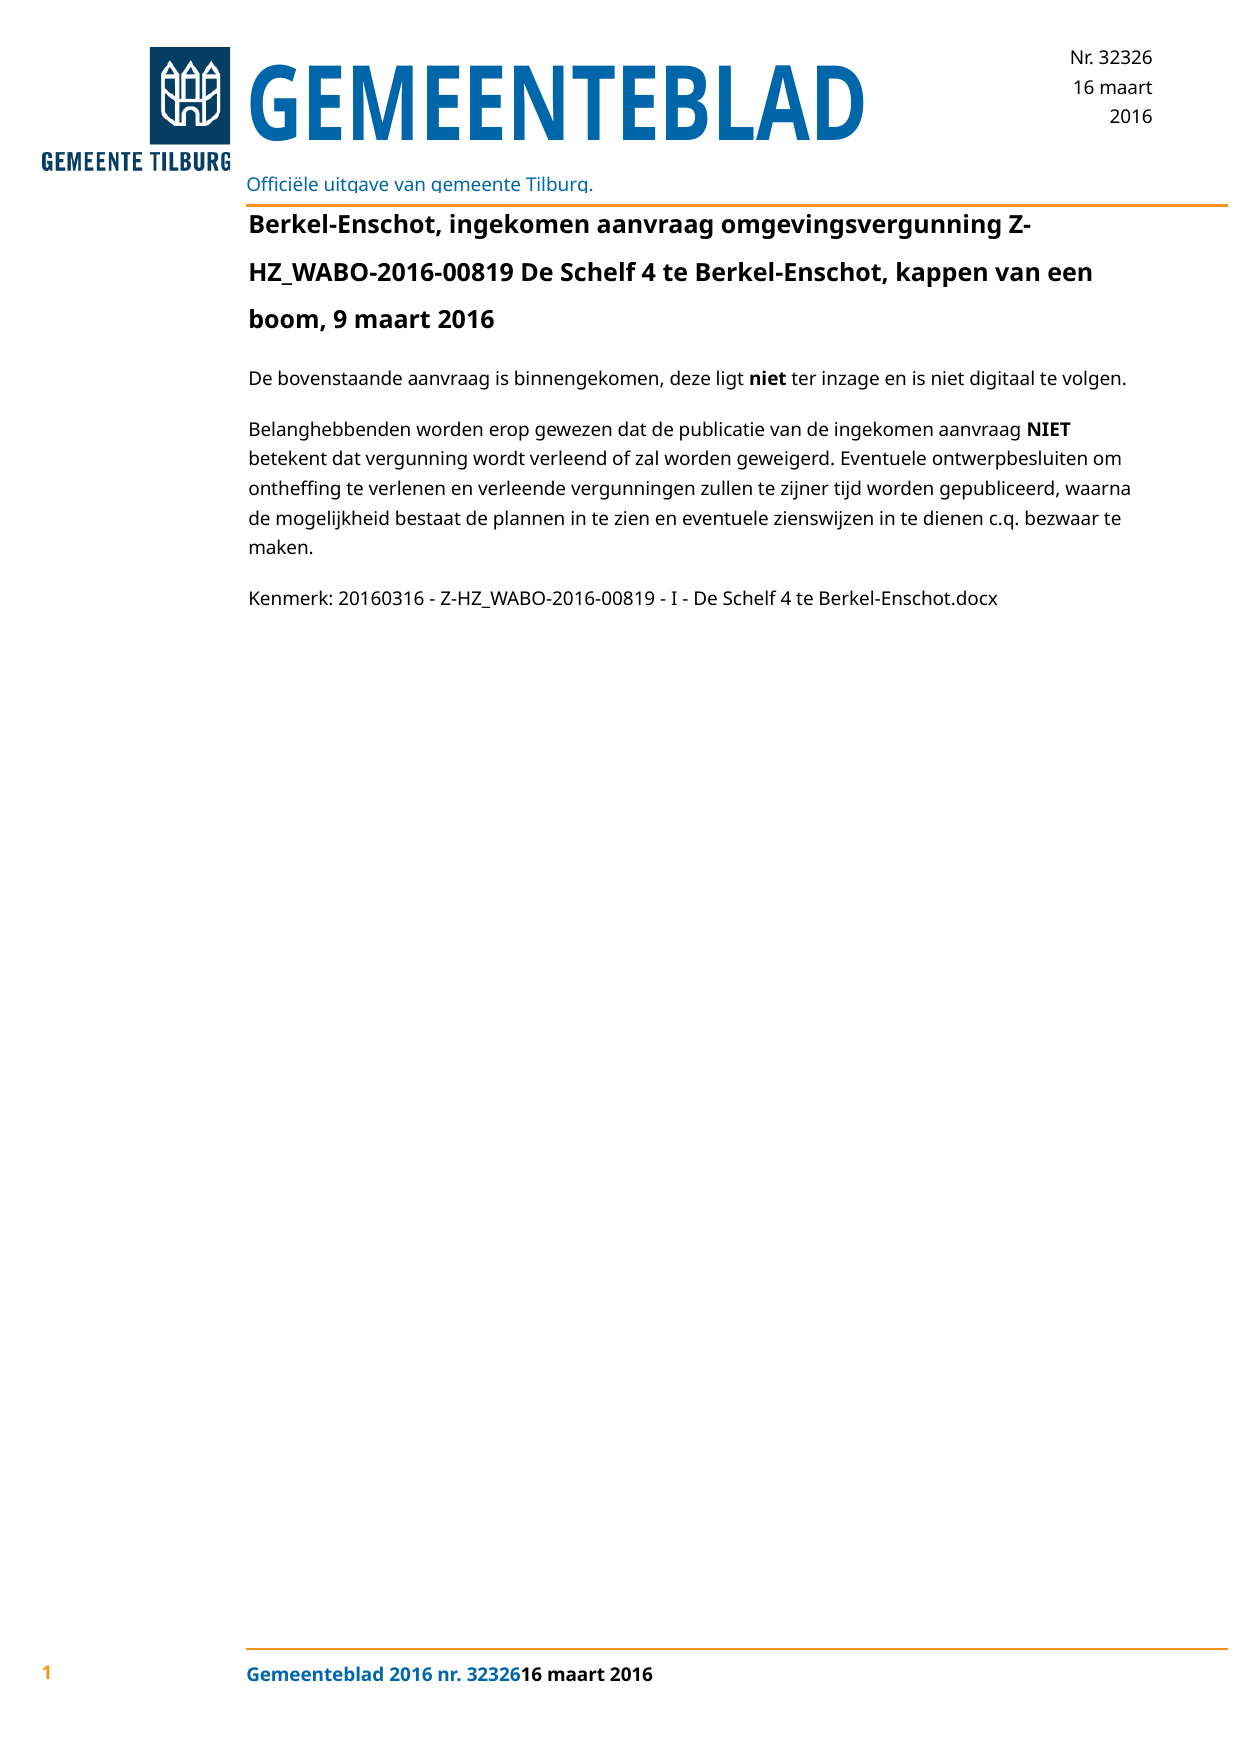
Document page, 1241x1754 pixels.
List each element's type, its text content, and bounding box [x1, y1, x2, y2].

text Belanghebbenden worden erop gewezen dat de publicatie van de ingekomen aanvraag NIET betekent dat vergunning wordt verleend of zal worden geweigerd. Eventuele ontwerpbesluiten om ontheffing te verlenen en verleende vergunningen zullen te zijner tijd worden gepubliceerd, waarna de mogelijkheid bestaat de plannen in te zien en eventuele zienswijzen in te dienen c.q. bezwaar te maken. [248, 416, 1152, 560]
text Berkel-Enschot, ingekomen aanvraag omgevingsvergunning Z-HZ_WABO-2016-00819 De Schelf 4 te Berkel-Enschot, kappen van een boom, 9 maart 2016 [248, 207, 1152, 336]
picture [41, 47, 231, 172]
text Kenmerk: 20160316 - Z-HZ_WABO-2016-00819 - I - De Schelf 4 te Berkel-Enschot.docx [248, 585, 1152, 610]
text De bovenstaande aanvraag is binnengekomen, deze ligt niet ter inzage en is niet digitaal te volgen. [248, 366, 1152, 391]
